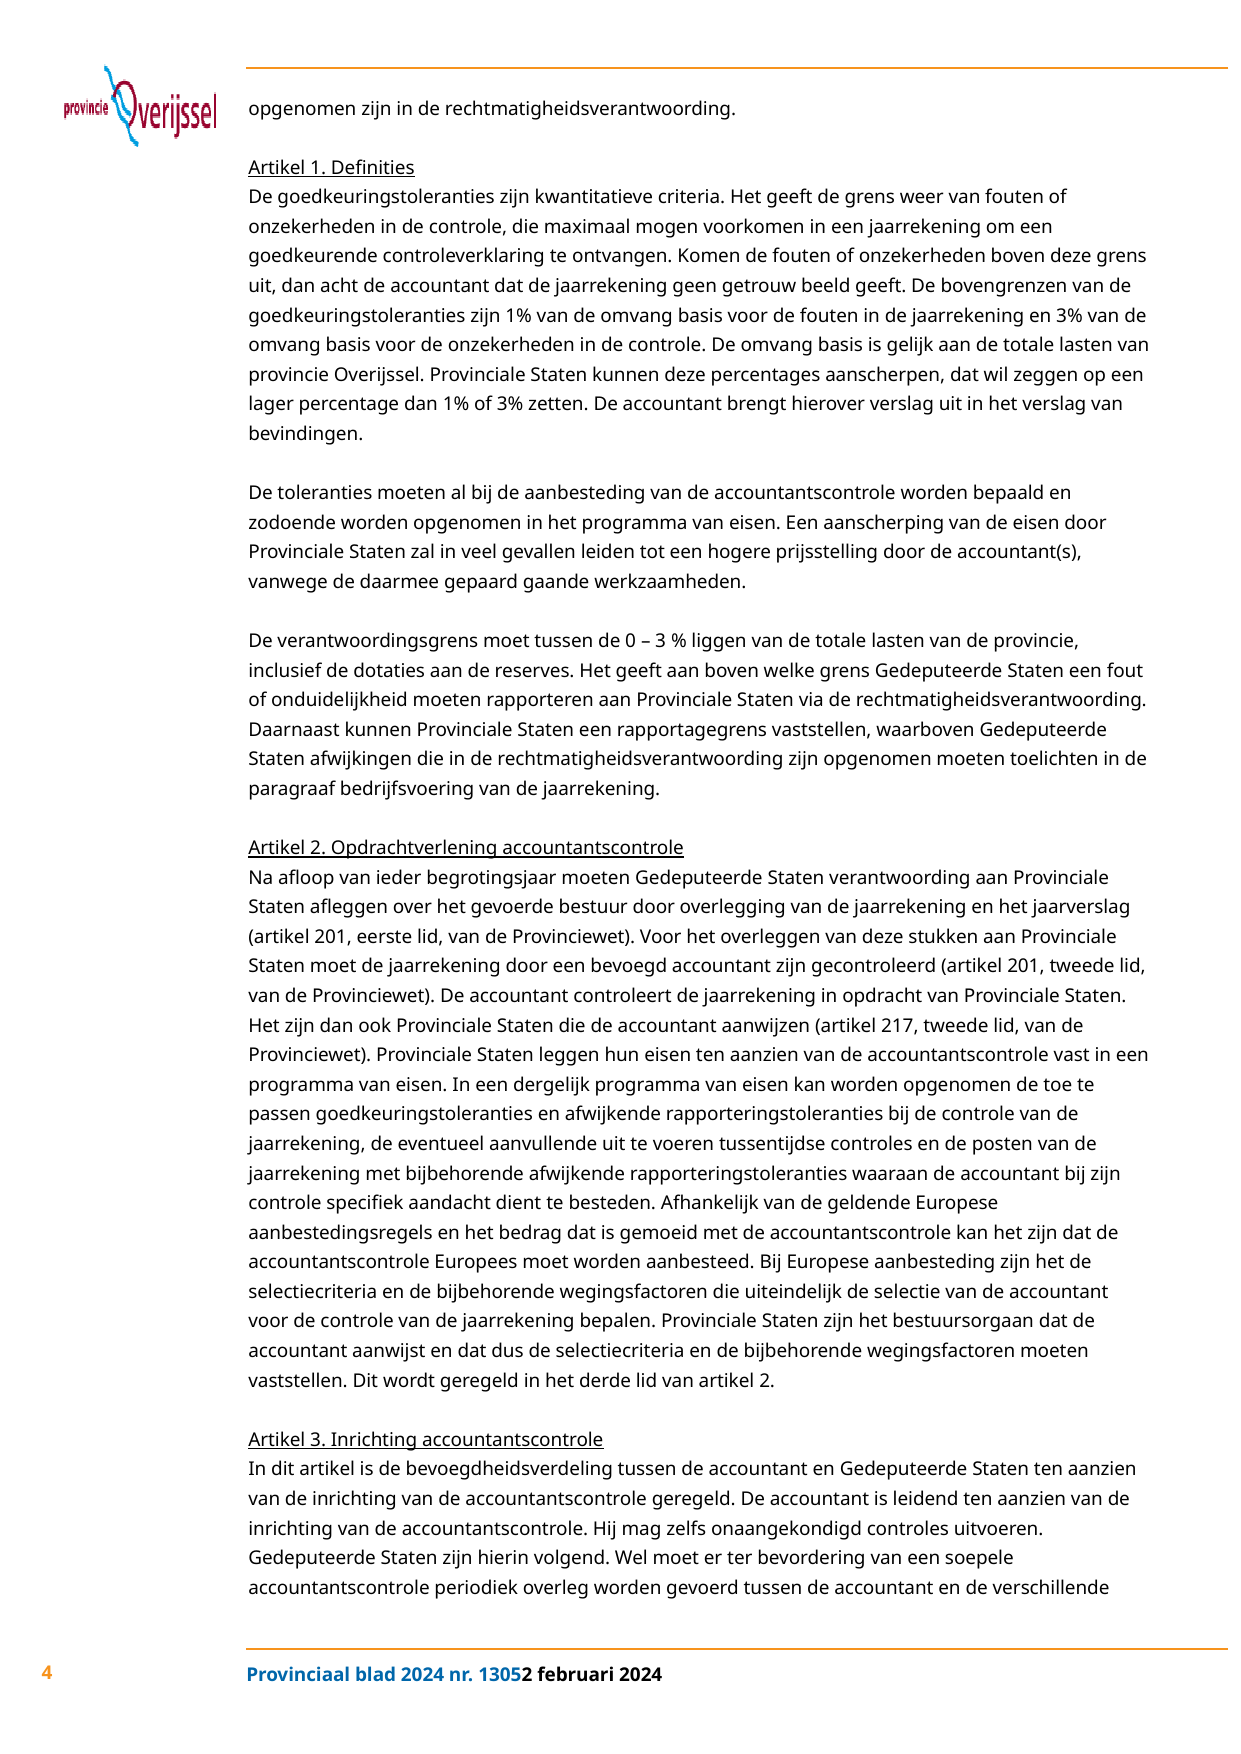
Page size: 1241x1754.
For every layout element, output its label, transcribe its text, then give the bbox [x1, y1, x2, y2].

text Artikel 3. Inrichting accountantscontrole [248, 1426, 1152, 1452]
text opgenomen zijn in de rechtmatigheidsverantwoording. [248, 95, 1152, 121]
text De verantwoordingsgrens moet tussen de 0 – 3 % liggen van de totale lasten van de provincie, inclusief de dotaties aan de reserves. Het geeft aan boven welke grens Gedeputeerde Staten een fout of onduidelijkheid moeten rapporteren aan Provinciale Staten via de rechtmatigheidsverantwoording. Daarnaast kunnen Provinciale Staten een rapportagegrens vaststellen, waarboven Gedeputeerde Staten afwijkingen die in de rechtmatigheidsverantwoording zijn opgenomen moeten toelichten in de paragraaf bedrijfsvoering van de jaarrekening. [248, 627, 1152, 801]
text Artikel 2. Opdrachtverlening accountantscontrole [248, 834, 1152, 860]
picture [41, 47, 231, 172]
text De goedkeuringstoleranties zijn kwantitatieve criteria. Het geeft de grens weer van fouten of onzekerheden in de controle, die maximaal mogen voorkomen in een jaarrekening om een goedkeurende controleverklaring te ontvangen. Komen de fouten of onzekerheden boven deze grens uit, dan acht de accountant dat de jaarrekening geen getrouw beeld geeft. De bovengrenzen van de goedkeuringstoleranties zijn 1% van de omvang basis voor de fouten in de jaarrekening en 3% van de omvang basis voor de onzekerheden in de controle. De omvang basis is gelijk aan de totale lasten van provincie Overijssel. Provinciale Staten kunnen deze percentages aanscherpen, dat wil zeggen op een lager percentage dan 1% of 3% zetten. De accountant brengt hierover verslag uit in het verslag van bevindingen. [248, 183, 1152, 446]
text De toleranties moeten al bij de aanbesteding van de accountantscontrole worden bepaald en zodoende worden opgenomen in het programma van eisen. Een aanscherping van de eisen door Provinciale Staten zal in veel gevallen leiden tot een hogere prijsstelling door de accountant(s), vanwege de daarmee gepaard gaande werkzaamheden. [248, 479, 1152, 594]
text In dit artikel is de bevoegdheidsverdeling tussen de accountant en Gedeputeerde Staten ten aanzien van de inrichting van de accountantscontrole geregeld. De accountant is leidend ten aanzien van de inrichting van de accountantscontrole. Hij mag zelfs onaangekondigd controles uitvoeren. Gedeputeerde Staten zijn hierin volgend. Wel moet er ter bevordering van een soepele accountantscontrole periodiek overleg worden gevoerd tussen de accountant en de verschillende [248, 1456, 1152, 1600]
text Na afloop van ieder begrotingsjaar moeten Gedeputeerde Staten verantwoording aan Provinciale Staten afleggen over het gevoerde bestuur door overlegging van de jaarrekening en het jaarverslag (artikel 201, eerste lid, van de Provinciewet). Voor het overleggen van deze stukken aan Provinciale Staten moet de jaarrekening door een bevoegd accountant zijn gecontroleerd (artikel 201, tweede lid, van de Provinciewet). De accountant controleert de jaarrekening in opdracht van Provinciale Staten. Het zijn dan ook Provinciale Staten die de accountant aanwijzen (artikel 217, tweede lid, van de Provinciewet). Provinciale Staten leggen hun eisen ten aanzien van de accountantscontrole vast in een programma van eisen. In een dergelijk programma van eisen kan worden opgenomen de toe te passen goedkeuringstoleranties en afwijkende rapporteringstoleranties bij de controle van de jaarrekening, de eventueel aanvullende uit te voeren tussentijdse controles en de posten van de jaarrekening met bijbehorende afwijkende rapporteringstoleranties waaraan de accountant bij zijn controle specifiek aandacht dient te besteden. Afhankelijk van de geldende Europese aanbestedingsregels en het bedrag dat is gemoeid met de accountantscontrole kan het zijn dat de accountantscontrole Europees moet worden aanbesteed. Bij Europese aanbesteding zijn het de selectiecriteria en de bijbehorende wegingsfactoren die uiteindelijk de selectie van de accountant voor de controle van de jaarrekening bepalen. Provinciale Staten zijn het bestuursorgaan dat de accountant aanwijst en dat dus de selectiecriteria en de bijbehorende wegingsfactoren moeten vaststellen. Dit wordt geregeld in het derde lid van artikel 2. [248, 864, 1152, 1393]
text Artikel 1. Definities [248, 154, 1152, 180]
